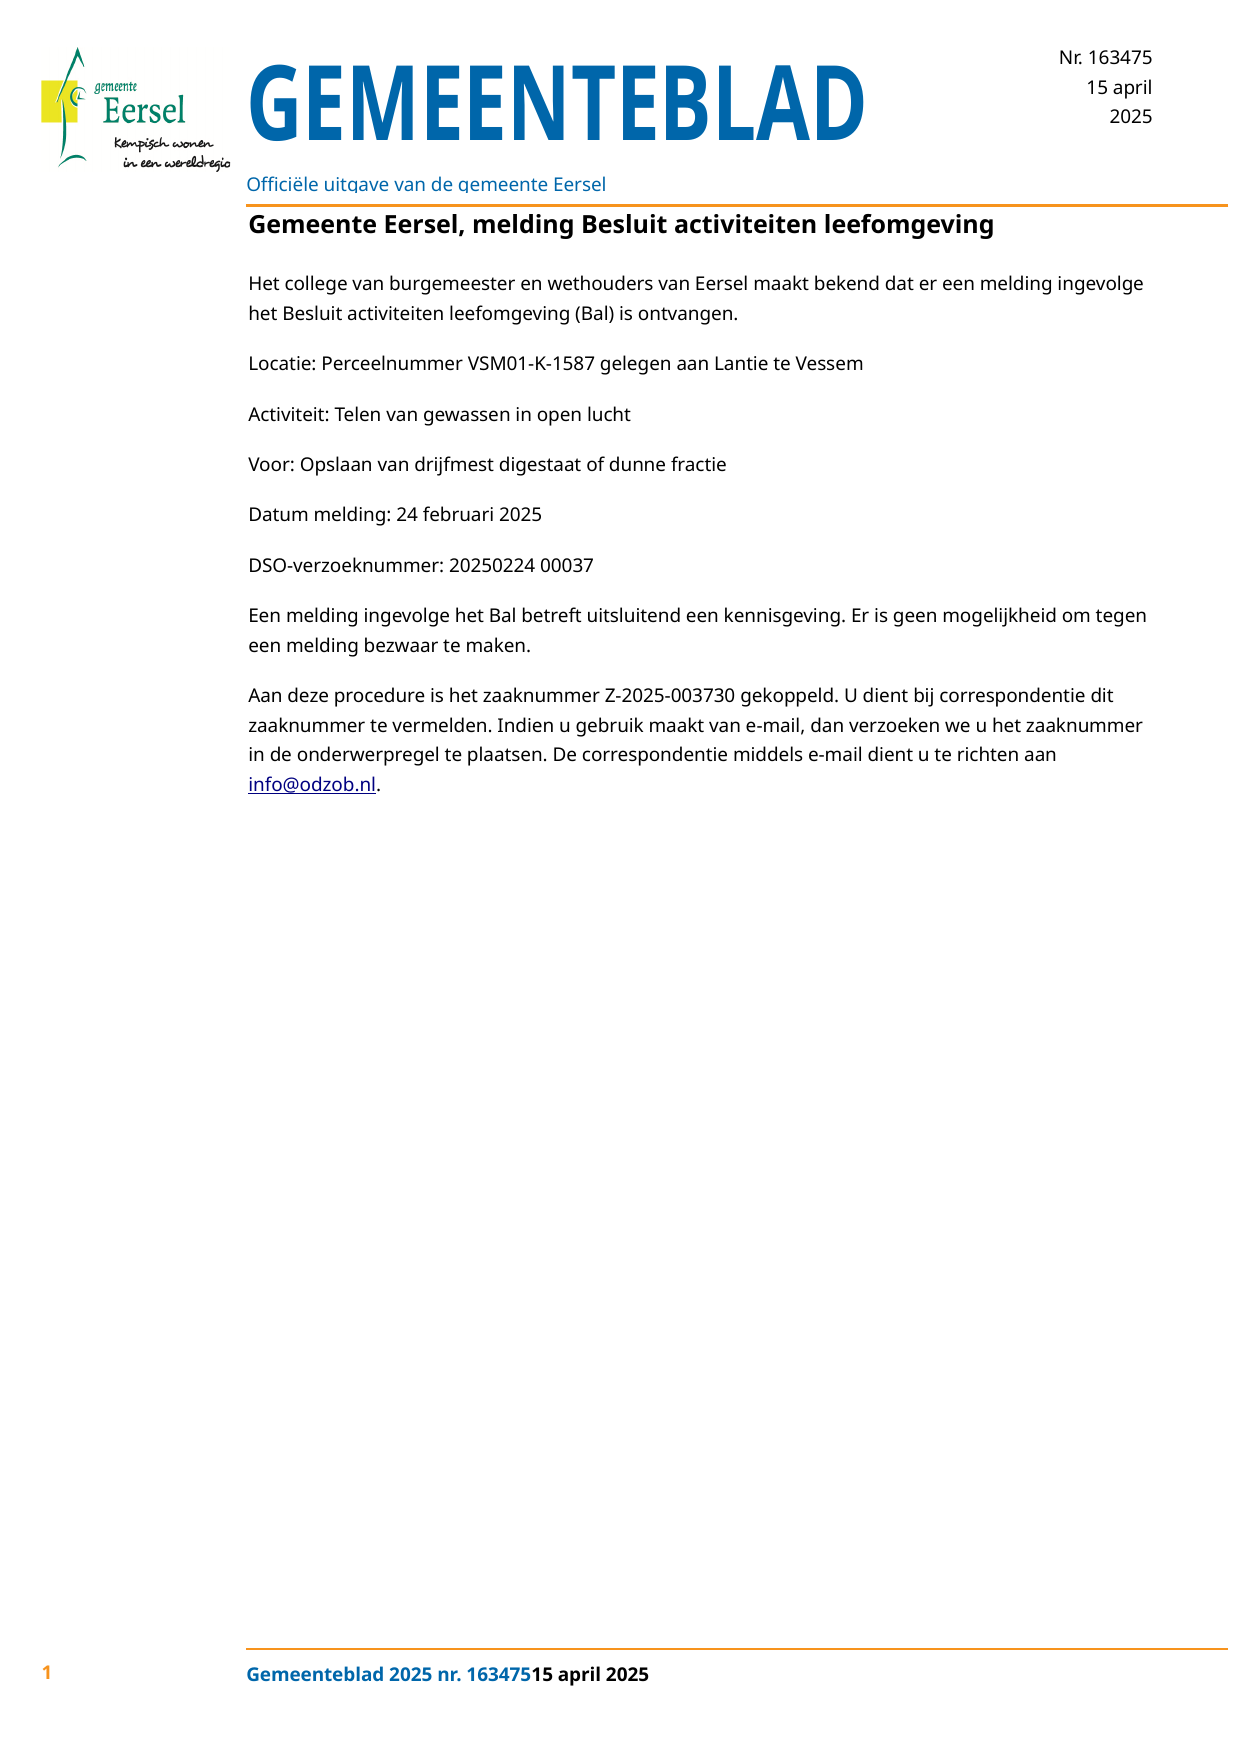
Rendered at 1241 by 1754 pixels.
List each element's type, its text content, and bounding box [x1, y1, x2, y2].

text Datum melding: 24 februari 2025 [248, 502, 1152, 527]
text DSO-verzoeknummer: 20250224 00037 [248, 552, 1152, 578]
text Voor: Opslaan van drijfmest digestaat of dunne fractie [248, 451, 1152, 477]
text Gemeente Eersel, melding Besluit activiteiten leefomgeving [248, 207, 1152, 241]
text Een melding ingevolge het Bal betreft uitsluitend een kennisgeving. Er is geen mogelijkheid om tegen een melding bezwaar te maken. [248, 602, 1152, 658]
text Aan deze procedure is het zaaknummer Z-2025-003730 gekoppeld. U dient bij correspondentie dit zaaknummer te vermelden. Indien u gebruik maakt van e-mail, dan verzoeken we u het zaaknummer in de onderwerpregel te plaatsen. De correspondentie middels e-mail dient u te richten aan info@odzob.nl. [248, 682, 1152, 797]
picture [41, 47, 231, 172]
text Het college van burgemeester en wethouders van Eersel maakt bekend dat er een melding ingevolge het Besluit activiteiten leefomgeving (Bal) is ontvangen. [248, 270, 1152, 326]
text Activiteit: Telen van gewassen in open lucht [248, 401, 1152, 426]
text Locatie: Perceelnummer VSM01-K-1587 gelegen aan Lantie te Vessem [248, 350, 1152, 376]
